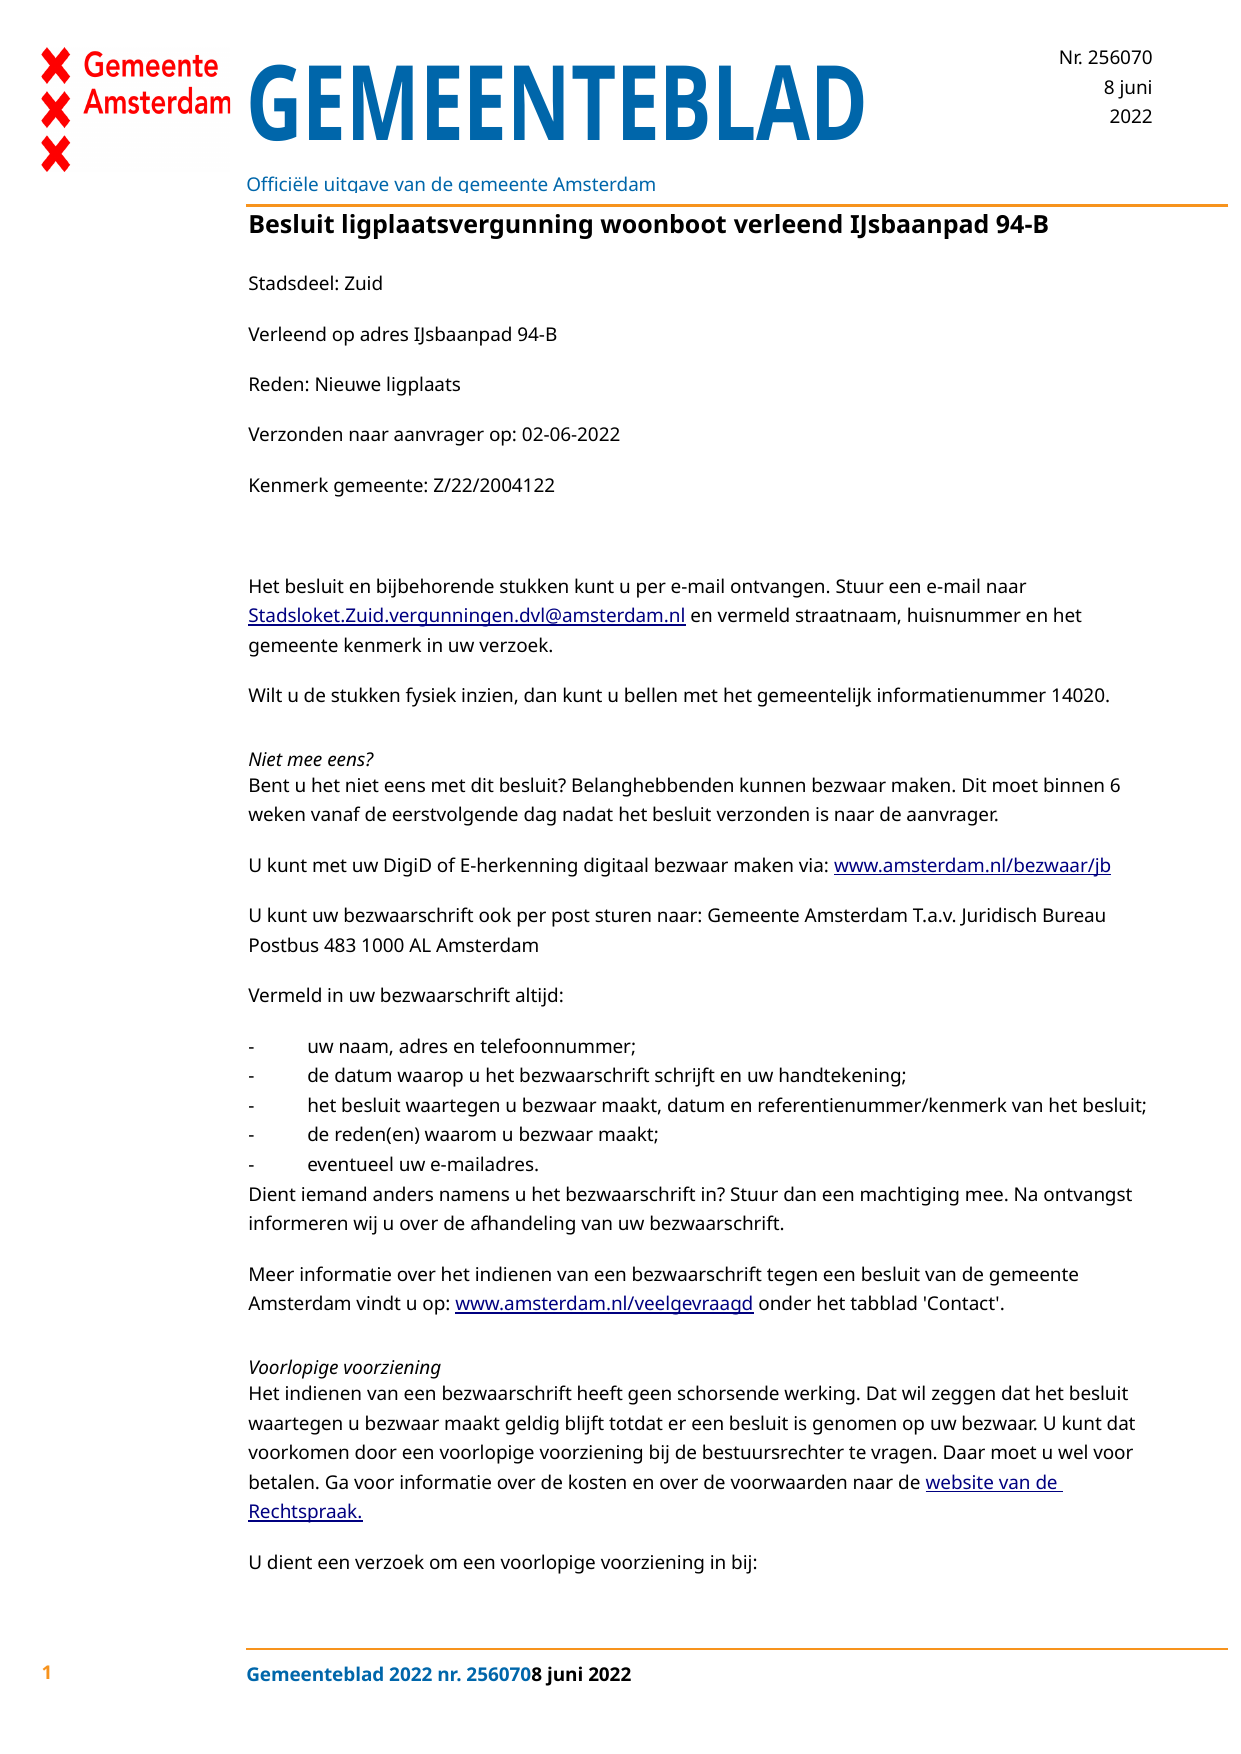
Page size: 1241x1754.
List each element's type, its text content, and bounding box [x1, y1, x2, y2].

text Niet mee eens? [248, 746, 1152, 772]
text Voorlopige voorziening [248, 1354, 1152, 1380]
text Bent u het niet eens met dit besluit? Belanghebbenden kunnen bezwaar maken. Dit moet binnen 6 weken vanaf de eerstvolgende dag nadat het besluit verzonden is naar de aanvrager. [248, 772, 1152, 827]
text Wilt u de stukken fysiek inzien, dan kunt u bellen met het gemeentelijk informatienummer 14020. [248, 682, 1152, 708]
text Kenmerk gemeente: Z/22/2004122 [248, 472, 1152, 498]
list de datum waarop u het bezwaarschrift schrijft en uw handtekening; [248, 1062, 1152, 1088]
text Het besluit en bijbehorende stukken kunt u per e-mail ontvangen. Stuur een e-mail naar Stadsloket.Zuid.vergunningen.dvl@amsterdam.nl en vermeld straatnaam, huisnummer en het gemeente kenmerk in uw verzoek. [248, 573, 1152, 658]
text Verzonden naar aanvrager op: 02-06-2022 [248, 422, 1152, 447]
text Reden: Nieuwe ligplaats [248, 371, 1152, 397]
list het besluit waartegen u bezwaar maakt, datum en referentienummer/kenmerk van het besluit; [248, 1092, 1152, 1118]
text Verleend op adres IJsbaanpad 94-B [248, 321, 1152, 346]
text U dient een verzoek om een voorlopige voorziening in bij: [248, 1549, 1152, 1574]
list de reden(en) waarom u bezwaar maakt; [248, 1122, 1152, 1147]
text Vermeld in uw bezwaarschrift altijd: [248, 982, 1152, 1008]
text U kunt uw bezwaarschrift ook per post sturen naar: Gemeente Amsterdam T.a.v. Juridisch Bureau Postbus 483 1000 AL Amsterdam [248, 902, 1152, 958]
picture [41, 47, 231, 172]
list uw naam, adres en telefoonnummer; [248, 1033, 1152, 1059]
text Stadsdeel: Zuid [248, 270, 1152, 296]
text Meer informatie over het indienen van een bezwaarschrift tegen een besluit van de gemeente Amsterdam vindt u op: www.amsterdam.nl/veelgevraagd onder het tabblad 'Contact'. [248, 1261, 1152, 1316]
text Besluit ligplaatsvergunning woonboot verleend IJsbaanpad 94-B [248, 207, 1152, 241]
list eventueel uw e-mailadres. [248, 1151, 1152, 1177]
text Dient iemand anders namens u het bezwaarschrift in? Stuur dan een machtiging mee. Na ontvangst informeren wij u over de afhandeling van uw bezwaarschrift. [248, 1181, 1152, 1236]
text U kunt met uw DigiD of E-herkenning digitaal bezwaar maken via: www.amsterdam.nl/bezwaar/jb [248, 852, 1152, 878]
text Het indienen van een bezwaarschrift heeft geen schorsende werking. Dat wil zeggen dat het besluit waartegen u bezwaar maakt geldig blijft totdat er een besluit is genomen op uw bezwaar. U kunt dat voorkomen door een voorlopige voorziening bij de bestuursrechter te vragen. Daar moet u wel voor betalen. Ga voor informatie over de kosten en over de voorwaarden naar de website van de Rechtspraak. [248, 1380, 1152, 1524]
